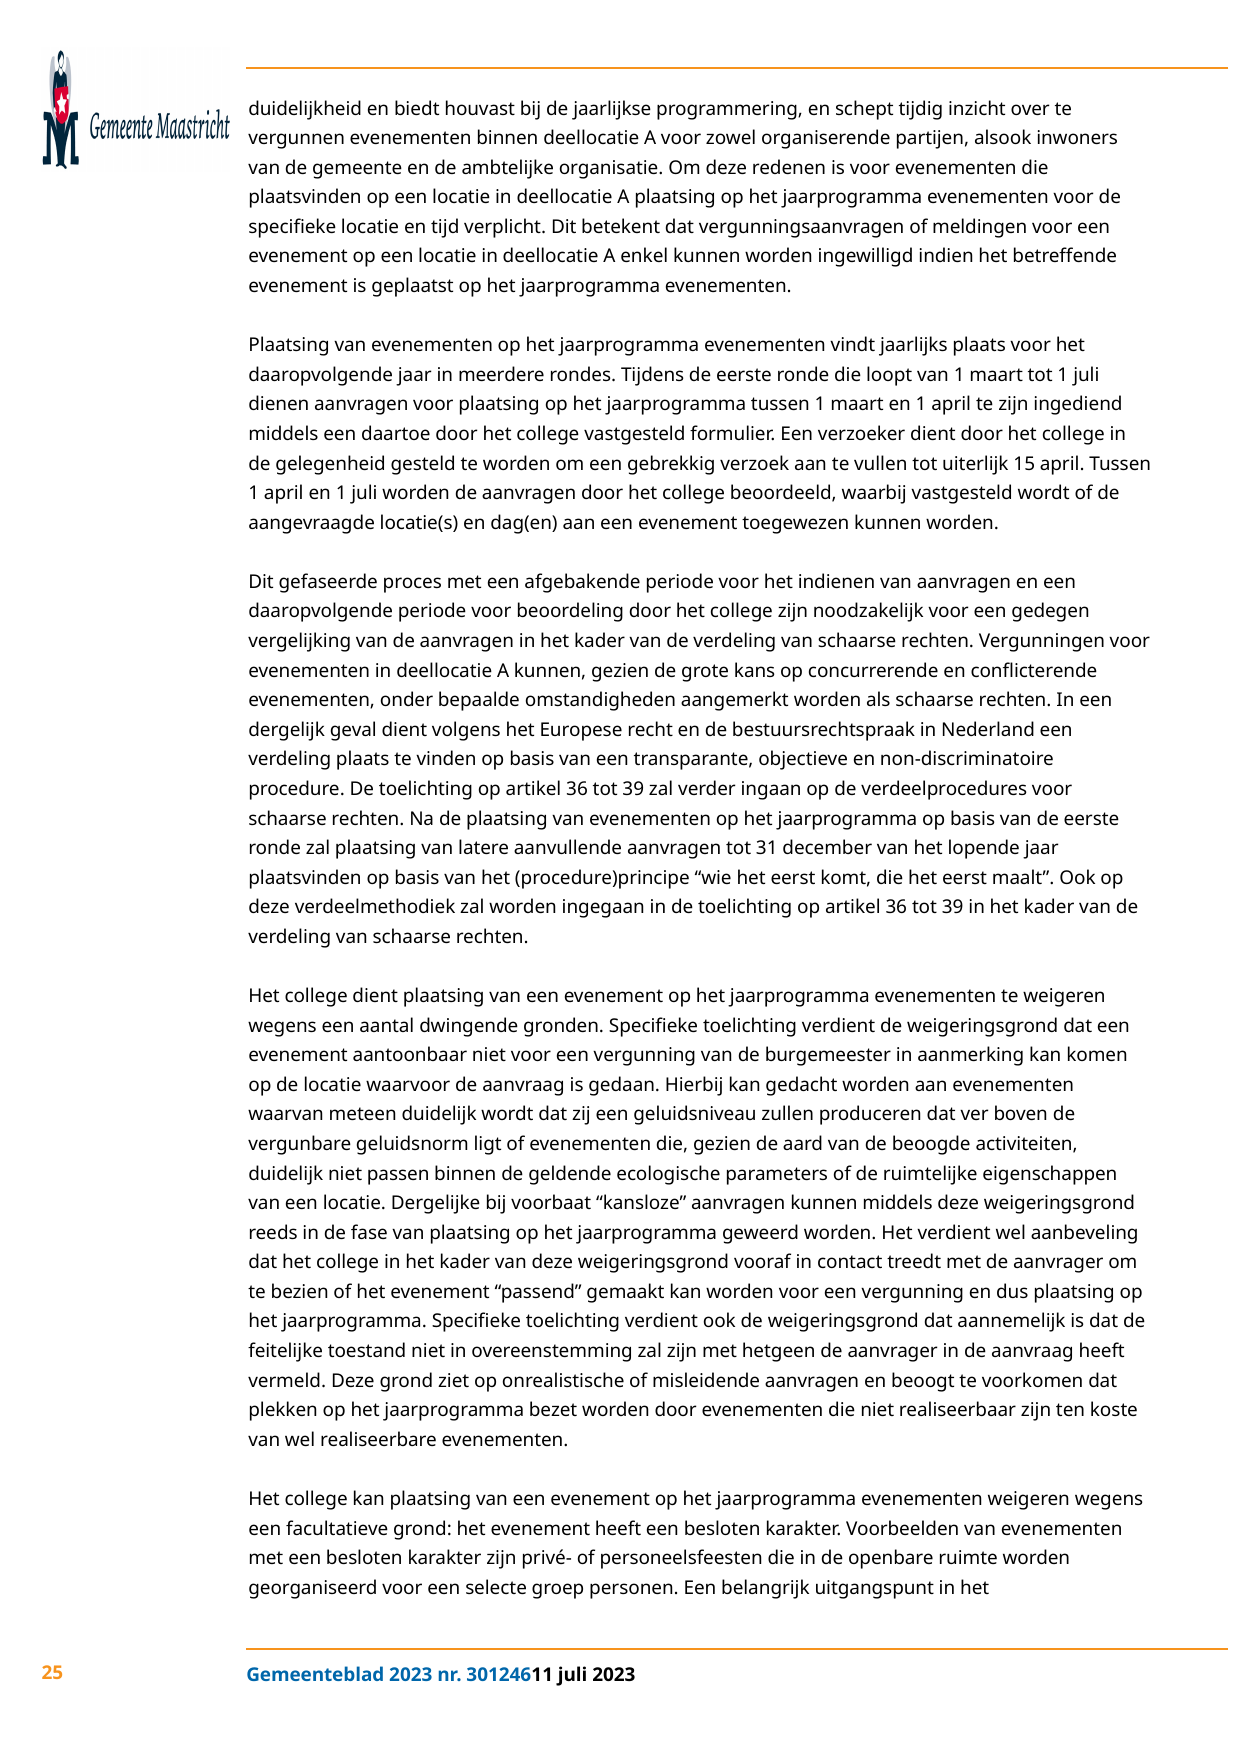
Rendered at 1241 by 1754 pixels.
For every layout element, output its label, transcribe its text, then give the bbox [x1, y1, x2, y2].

text Het college dient plaatsing van een evenement op het jaarprogramma evenementen te weigeren wegens een aantal dwingende gronden. Specifieke toelichting verdient de weigeringsgrond dat een evenement aantoonbaar niet voor een vergunning van de burgemeester in aanmerking kan komen op de locatie waarvoor de aanvraag is gedaan. Hierbij kan gedacht worden aan evenementen waarvan meteen duidelijk wordt dat zij een geluidsniveau zullen produceren dat ver boven de vergunbare geluidsnorm ligt of evenementen die, gezien de aard van de beoogde activiteiten, duidelijk niet passen binnen de geldende ecologische parameters of de ruimtelijke eigenschappen van een locatie. Dergelijke bij voorbaat “kansloze” aanvragen kunnen middels deze weigeringsgrond reeds in de fase van plaatsing op het jaarprogramma geweerd worden. Het verdient wel aanbeveling dat het college in het kader van deze weigeringsgrond vooraf in contact treedt met de aanvrager om te bezien of het evenement “passend” gemaakt kan worden voor een vergunning en dus plaatsing op het jaarprogramma. Specifieke toelichting verdient ook de weigeringsgrond dat aannemelijk is dat de feitelijke toestand niet in overeenstemming zal zijn met hetgeen de aanvrager in de aanvraag heeft vermeld. Deze grond ziet op onrealistische of misleidende aanvragen en beoogt te voorkomen dat plekken op het jaarprogramma bezet worden door evenementen die niet realiseerbaar zijn ten koste van wel realiseerbare evenementen. [248, 982, 1152, 1452]
text Dit gefaseerde proces met een afgebakende periode voor het indienen van aanvragen en een daaropvolgende periode voor beoordeling door het college zijn noodzakelijk voor een gedegen vergelijking van de aanvragen in het kader van de verdeling van schaarse rechten. Vergunningen voor evenementen in deellocatie A kunnen, gezien de grote kans op concurrerende en conflicterende evenementen, onder bepaalde omstandigheden aangemerkt worden als schaarse rechten. In een dergelijk geval dient volgens het Europese recht en de bestuursrechtspraak in Nederland een verdeling plaats te vinden op basis van een transparante, objectieve en non-discriminatoire procedure. De toelichting op artikel 36 tot 39 zal verder ingaan op de verdeelprocedures voor schaarse rechten. Na de plaatsing van evenementen op het jaarprogramma op basis van de eerste ronde zal plaatsing van latere aanvullende aanvragen tot 31 december van het lopende jaar plaatsvinden op basis van het (procedure)principe “wie het eerst komt, die het eerst maalt”. Ook op deze verdeelmethodiek zal worden ingegaan in de toelichting op artikel 36 tot 39 in het kader van de verdeling van schaarse rechten. [248, 568, 1152, 949]
text Het college kan plaatsing van een evenement op het jaarprogramma evenementen weigeren wegens een facultatieve grond: het evenement heeft een besloten karakter. Voorbeelden van evenementen met een besloten karakter zijn privé- of personeelsfeesten die in de openbare ruimte worden georganiseerd voor een selecte groep personen. Een belangrijk uitgangspunt in het [248, 1485, 1152, 1600]
text Plaatsing van evenementen op het jaarprogramma evenementen vindt jaarlijks plaats voor het daaropvolgende jaar in meerdere rondes. Tijdens de eerste ronde die loopt van 1 maart tot 1 juli dienen aanvragen voor plaatsing op het jaarprogramma tussen 1 maart en 1 april te zijn ingediend middels een daartoe door het college vastgesteld formulier. Een verzoeker dient door het college in de gelegenheid gesteld te worden om een gebrekkig verzoek aan te vullen tot uiterlijk 15 april. Tussen 1 april en 1 juli worden de aanvragen door het college beoordeeld, waarbij vastgesteld wordt of de aangevraagde locatie(s) en dag(en) aan een evenement toegewezen kunnen worden. [248, 331, 1152, 535]
picture [41, 47, 231, 172]
text duidelijkheid en biedt houvast bij de jaarlijkse programmering, en schept tijdig inzicht over te vergunnen evenementen binnen deellocatie A voor zowel organiserende partijen, alsook inwoners van de gemeente en de ambtelijke organisatie. Om deze redenen is voor evenementen die plaatsvinden op een locatie in deellocatie A plaatsing op het jaarprogramma evenementen voor de specifieke locatie en tijd verplicht. Dit betekent dat vergunningsaanvragen of meldingen voor een evenement op een locatie in deellocatie A enkel kunnen worden ingewilligd indien het betreffende evenement is geplaatst op het jaarprogramma evenementen. [248, 95, 1152, 298]
